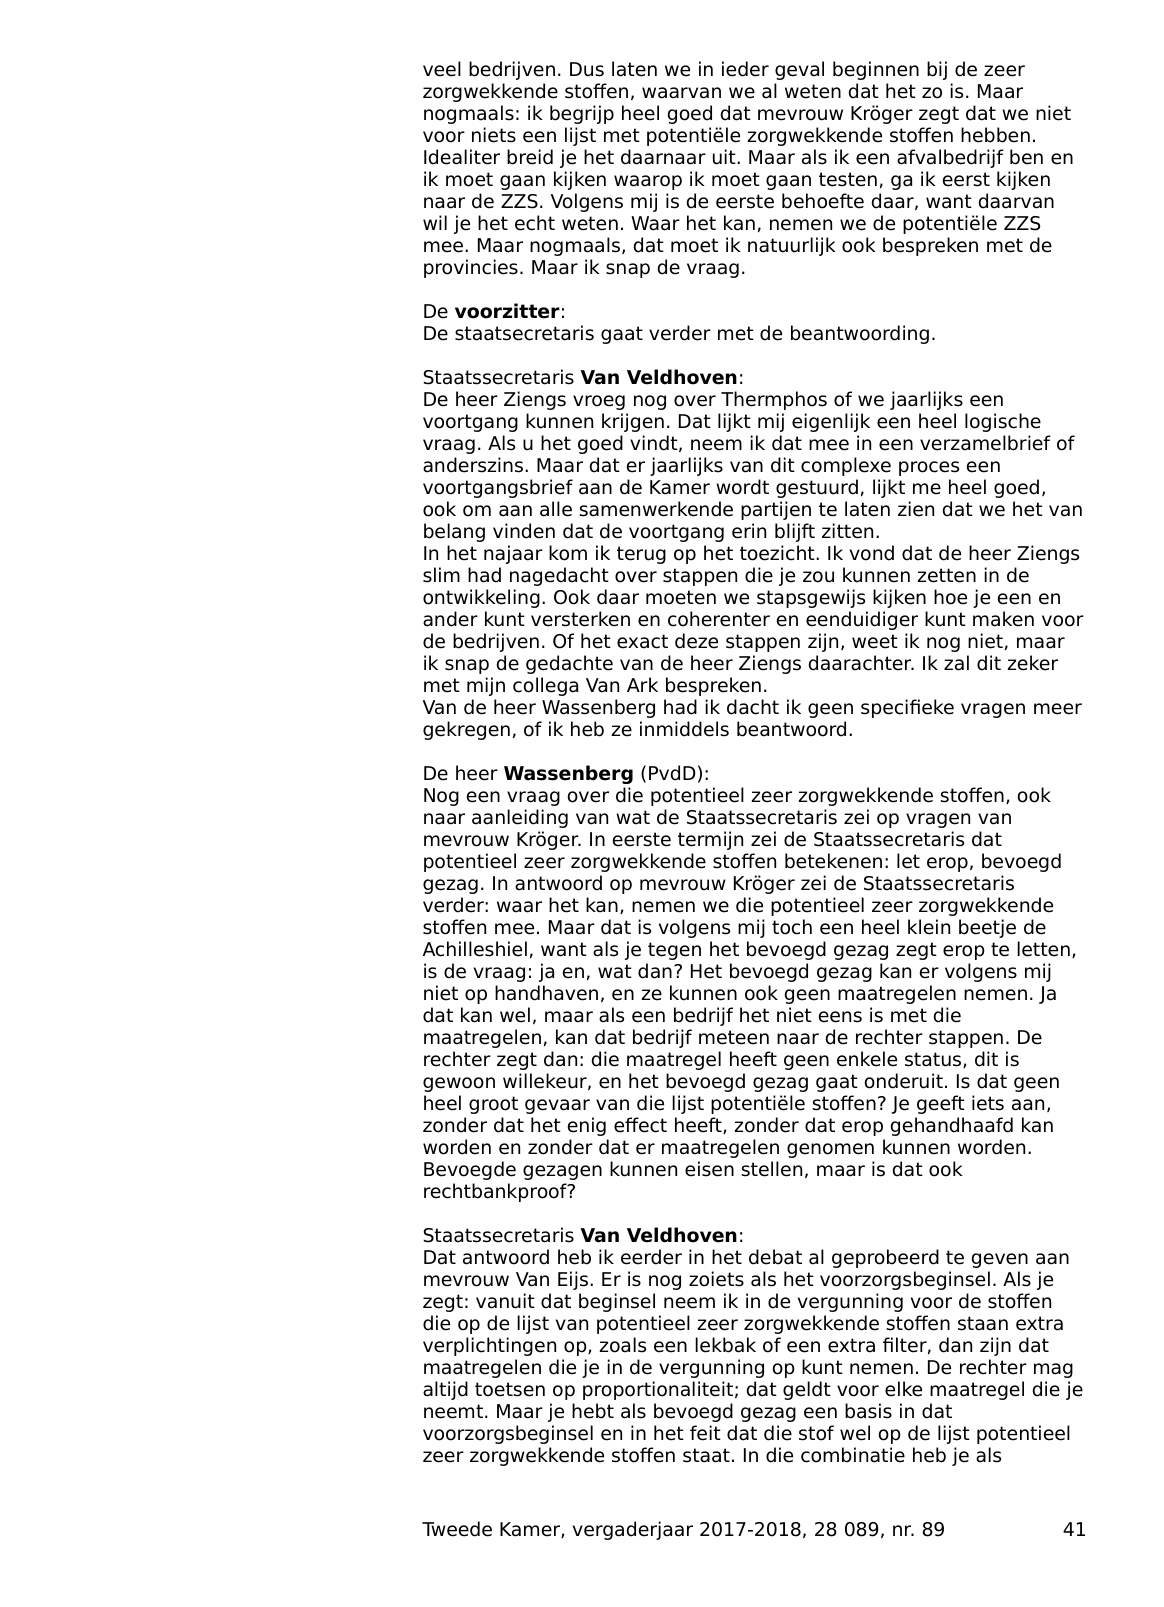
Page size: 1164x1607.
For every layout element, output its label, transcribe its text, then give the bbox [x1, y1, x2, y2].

text veel bedrijven. Dus laten we in ieder geval beginnen bij de zeer zorgwekkende stoffen, waarvan we al weten dat het zo is. Maar nogmaals: ik begrijp heel goed dat mevrouw Kröger zegt dat we niet voor niets een lijst met potentiële zorgwekkende stoffen hebben. Idealiter breid je het daarnaar uit. Maar als ik een afvalbedrijf ben en ik moet gaan kijken waarop ik moet gaan testen, ga ik eerst kijken naar de ZZS. Volgens mij is de eerste behoefte daar, want daarvan wil je het echt weten. Waar het kan, nemen we de potentiële ZZS mee. Maar nogmaals, dat moet ik natuurlijk ook bespreken met de provincies. Maar ik snap de vraag. [422, 59, 1087, 279]
text Staatssecretaris Van Veldhoven: [422, 367, 1087, 389]
text In het najaar kom ik terug op het toezicht. Ik vond dat de heer Ziengs slim had nagedacht over stappen die je zou kunnen zetten in de ontwikkeling. Ook daar moeten we stapsgewijs kijken hoe je een en ander kunt versterken en coherenter en eenduidiger kunt maken voor de bedrijven. Of het exact deze stappen zijn, weet ik nog niet, maar ik snap de gedachte van de heer Ziengs daarachter. Ik zal dit zeker met mijn collega Van Ark bespreken. [422, 543, 1087, 697]
text De heer Ziengs vroeg nog over Thermphos of we jaarlijks een voortgang kunnen krijgen. Dat lijkt mij eigenlijk een heel logische vraag. Als u het goed vindt, neem ik dat mee in een verzamelbrief of anderszins. Maar dat er jaarlijks van dit complexe proces een voortgangsbrief aan de Kamer wordt gestuurd, lijkt me heel goed, ook om aan alle samenwerkende partijen te laten zien dat we het van belang vinden dat de voortgang erin blijft zitten. [422, 389, 1087, 543]
text De voorzitter: [422, 301, 1087, 323]
text Nog een vraag over die potentieel zeer zorgwekkende stoffen, ook naar aanleiding van wat de Staatssecretaris zei op vragen van mevrouw Kröger. In eerste termijn zei de Staatssecretaris dat potentieel zeer zorgwekkende stoffen betekenen: let erop, bevoegd gezag. In antwoord op mevrouw Kröger zei de Staatssecretaris verder: waar het kan, nemen we die potentieel zeer zorgwekkende stoffen mee. Maar dat is volgens mij toch een heel klein beetje de Achilleshiel, want als je tegen het bevoegd gezag zegt erop te letten, is de vraag: ja en, wat dan? Het bevoegd gezag kan er volgens mij niet op handhaven, en ze kunnen ook geen maatregelen nemen. Ja dat kan wel, maar als een bedrijf het niet eens is met die maatregelen, kan dat bedrijf meteen naar de rechter stappen. De rechter zegt dan: die maatregel heeft geen enkele status, dit is gewoon willekeur, en het bevoegd gezag gaat onderuit. Is dat geen heel groot gevaar van die lijst potentiële stoffen? Je geeft iets aan, zonder dat het enig effect heeft, zonder dat erop gehandhaafd kan worden en zonder dat er maatregelen genomen kunnen worden. Bevoegde gezagen kunnen eisen stellen, maar is dat ook rechtbankproof? [422, 785, 1087, 1203]
text De staatsecretaris gaat verder met de beantwoording. [422, 323, 1087, 345]
text De heer Wassenberg (PvdD): [422, 763, 1087, 785]
text Dat antwoord heb ik eerder in het debat al geprobeerd te geven aan mevrouw Van Eijs. Er is nog zoiets als het voorzorgsbeginsel. Als je zegt: vanuit dat beginsel neem ik in de vergunning voor de stoffen die op de lijst van potentieel zeer zorgwekkende stoffen staan extra verplichtingen op, zoals een lekbak of een extra filter, dan zijn dat maatregelen die je in de vergunning op kunt nemen. De rechter mag altijd toetsen op proportionaliteit; dat geldt voor elke maatregel die je neemt. Maar je hebt als bevoegd gezag een basis in dat voorzorgsbeginsel en in het feit dat die stof wel op de lijst potentieel zeer zorgwekkende stoffen staat. In die combinatie heb je als [422, 1247, 1087, 1467]
text Staatssecretaris Van Veldhoven: [422, 1225, 1087, 1247]
text Van de heer Wassenberg had ik dacht ik geen specifieke vragen meer gekregen, of ik heb ze inmiddels beantwoord. [422, 697, 1087, 741]
